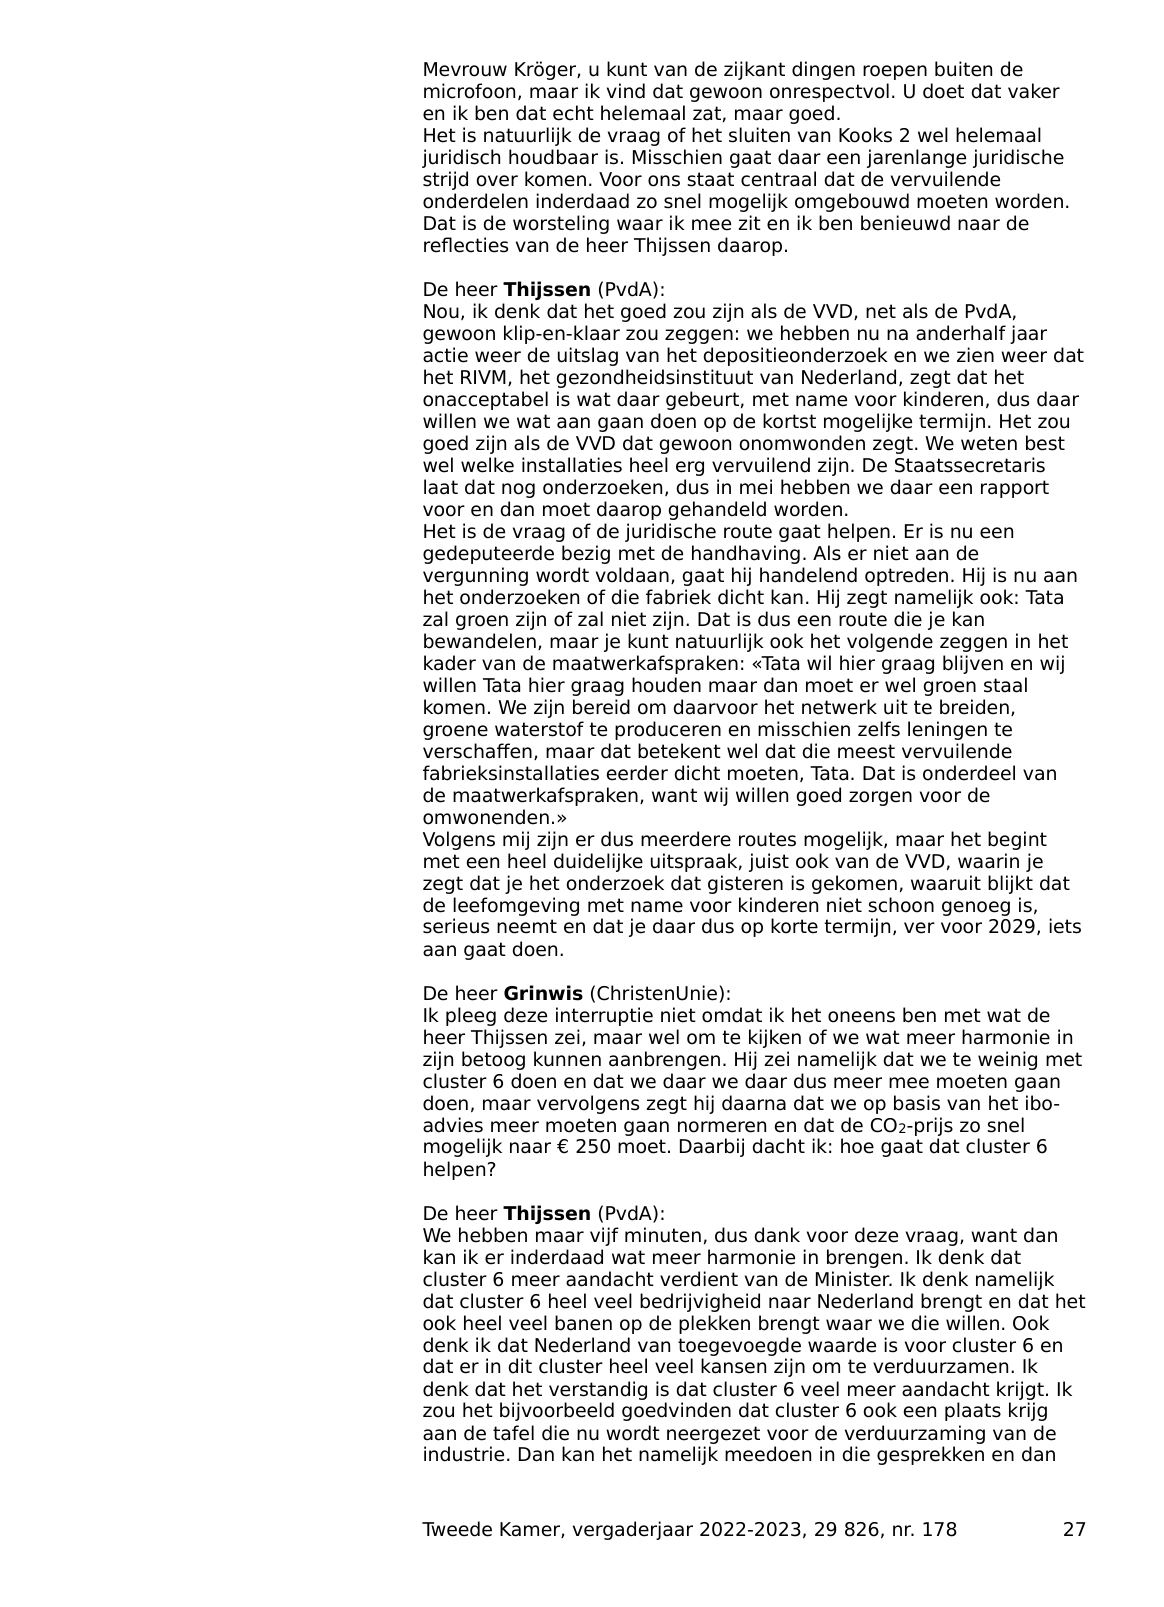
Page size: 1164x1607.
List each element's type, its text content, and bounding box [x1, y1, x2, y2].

text Ik pleeg deze interruptie niet omdat ik het oneens ben met wat de heer Thijssen zei, maar wel om te kijken of we wat meer harmonie in zijn betoog kunnen aanbrengen. Hij zei namelijk dat we te weinig met cluster 6 doen en dat we daar we daar dus meer mee moeten gaan doen, maar vervolgens zegt hij daarna dat we op basis van het ibo-advies meer moeten gaan normeren en dat de CO2-prijs zo snel mogelijk naar € 250 moet. Daarbij dacht ik: hoe gaat dat cluster 6 helpen? [422, 1004, 1087, 1180]
text Mevrouw Kröger, u kunt van de zijkant dingen roepen buiten de microfoon, maar ik vind dat gewoon onrespectvol. U doet dat vaker en ik ben dat echt helemaal zat, maar goed. [422, 59, 1087, 125]
text We hebben maar vijf minuten, dus dank voor deze vraag, want dan kan ik er inderdaad wat meer harmonie in brengen. Ik denk dat cluster 6 meer aandacht verdient van de Minister. Ik denk namelijk dat cluster 6 heel veel bedrijvigheid naar Nederland brengt en dat het ook heel veel banen op de plekken brengt waar we die willen. Ook denk ik dat Nederland van toegevoegde waarde is voor cluster 6 en dat er in dit cluster heel veel kansen zijn om te verduurzamen. Ik denk dat het verstandig is dat cluster 6 veel meer aandacht krijgt. Ik zou het bijvoorbeeld goedvinden dat cluster 6 ook een plaats krijg aan de tafel die nu wordt neergezet voor de verduurzaming van de industrie. Dan kan het namelijk meedoen in die gesprekken en dan [422, 1224, 1087, 1466]
text De heer Thijssen (PvdA): [422, 1203, 1087, 1224]
text Het is de vraag of de juridische route gaat helpen. Er is nu een gedeputeerde bezig met de handhaving. Als er niet aan de vergunning wordt voldaan, gaat hij handelend optreden. Hij is nu aan het onderzoeken of die fabriek dicht kan. Hij zegt namelijk ook: Tata zal groen zijn of zal niet zijn. Dat is dus een route die je kan bewandelen, maar je kunt natuurlijk ook het volgende zeggen in het kader van de maatwerkafspraken: «Tata wil hier graag blijven en wij willen Tata hier graag houden maar dan moet er wel groen staal komen. We zijn bereid om daarvoor het netwerk uit te breiden, groene waterstof te produceren en misschien zelfs leningen te verschaffen, maar dat betekent wel dat die meest vervuilende fabrieksinstallaties eerder dicht moeten, Tata. Dat is onderdeel van de maatwerkafspraken, want wij willen goed zorgen voor de omwonenden.» [422, 521, 1087, 828]
text Nou, ik denk dat het goed zou zijn als de VVD, net als de PvdA, gewoon klip-en-klaar zou zeggen: we hebben nu na anderhalf jaar actie weer de uitslag van het depositieonderzoek en we zien weer dat het RIVM, het gezondheidsinstituut van Nederland, zegt dat het onacceptabel is wat daar gebeurt, met name voor kinderen, dus daar willen we wat aan gaan doen op de kortst mogelijke termijn. Het zou goed zijn als de VVD dat gewoon onomwonden zegt. We weten best wel welke installaties heel erg vervuilend zijn. De Staatssecretaris laat dat nog onderzoeken, dus in mei hebben we daar een rapport voor en dan moet daarop gehandeld worden. [422, 301, 1087, 521]
text Volgens mij zijn er dus meerdere routes mogelijk, maar het begint met een heel duidelijke uitspraak, juist ook van de VVD, waarin je zegt dat je het onderzoek dat gisteren is gekomen, waaruit blijkt dat de leefomgeving met name voor kinderen niet schoon genoeg is, serieus neemt en dat je daar dus op korte termijn, ver voor 2029, iets aan gaat doen. [422, 828, 1087, 960]
text De heer Thijssen (PvdA): [422, 279, 1087, 301]
text De heer Grinwis (ChristenUnie): [422, 983, 1087, 1004]
text Het is natuurlijk de vraag of het sluiten van Kooks 2 wel helemaal juridisch houdbaar is. Misschien gaat daar een jarenlange juridische strijd over komen. Voor ons staat centraal dat de vervuilende onderdelen inderdaad zo snel mogelijk omgebouwd moeten worden. Dat is de worsteling waar ik mee zit en ik ben benieuwd naar de reflecties van de heer Thijssen daarop. [422, 125, 1087, 257]
